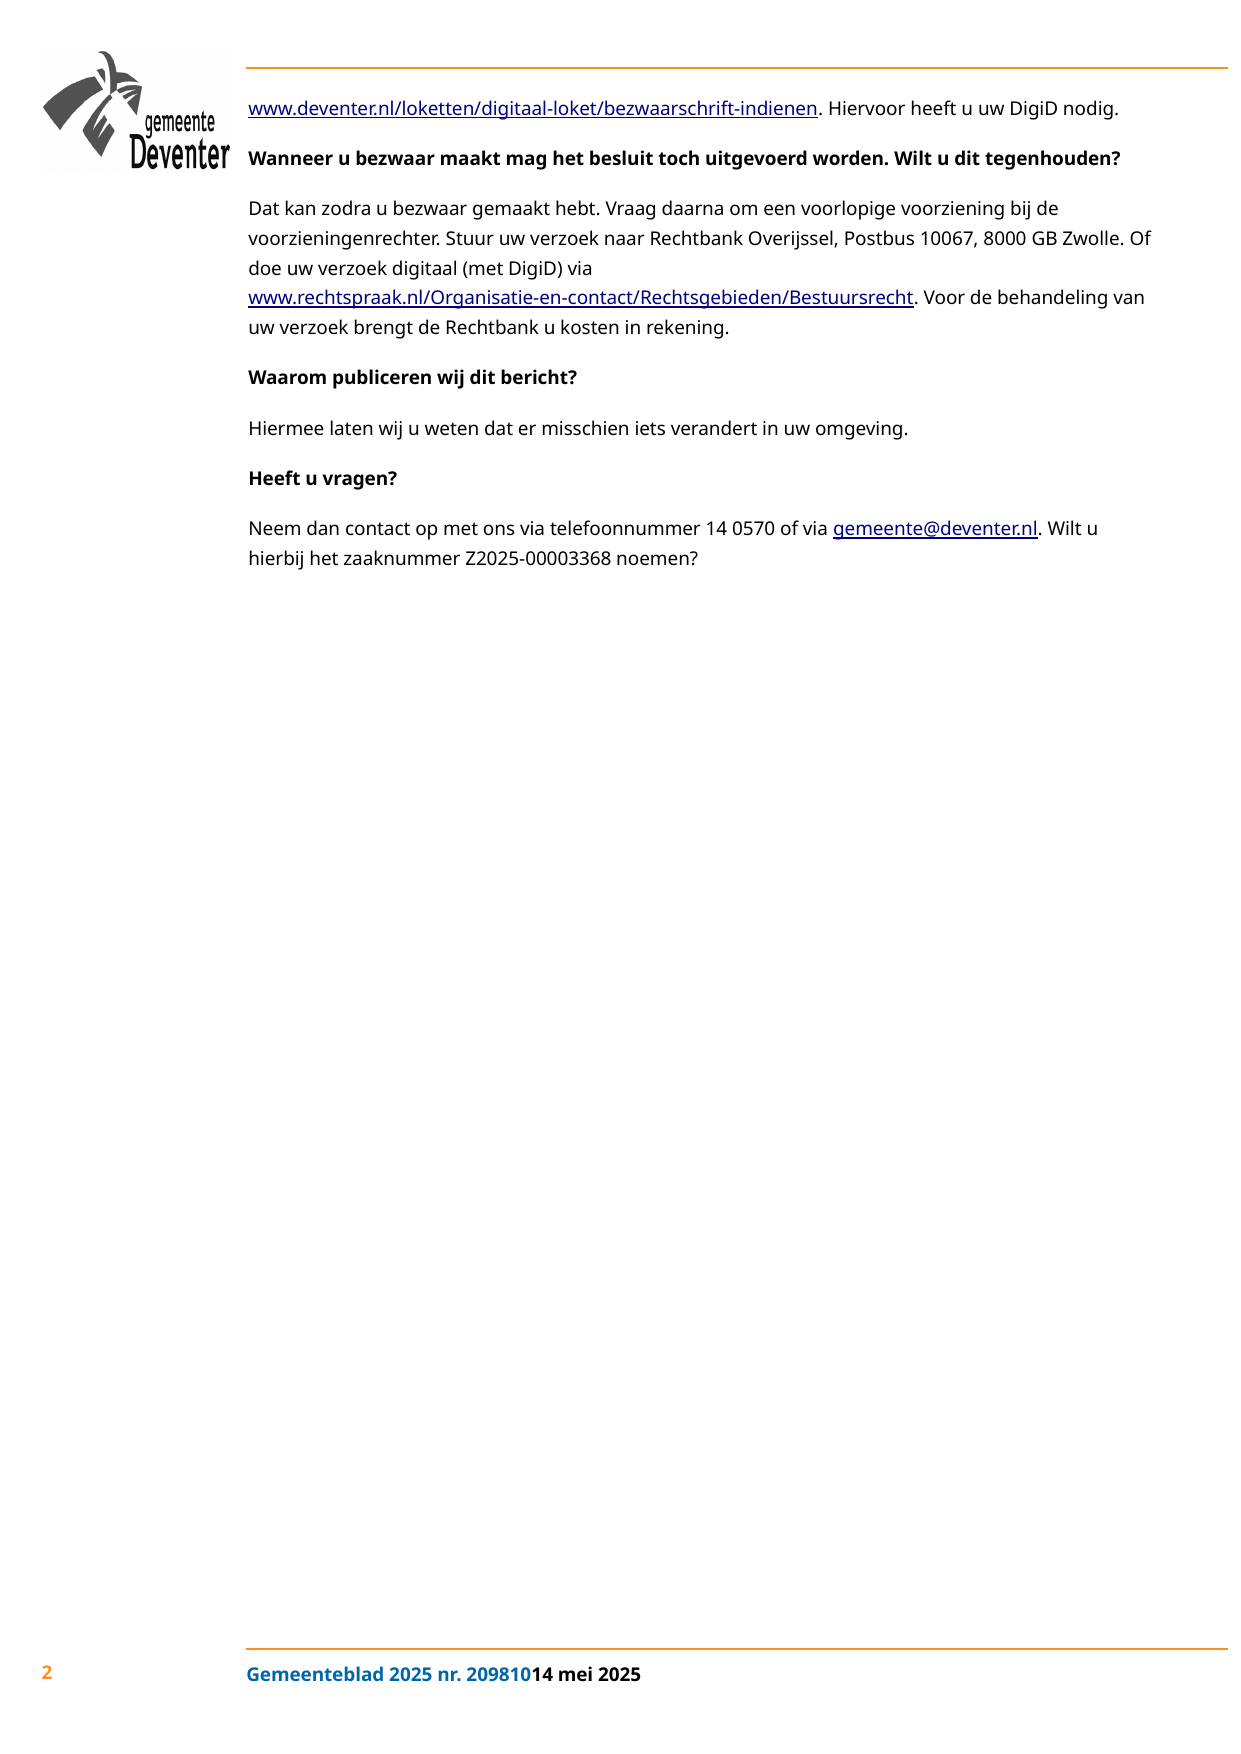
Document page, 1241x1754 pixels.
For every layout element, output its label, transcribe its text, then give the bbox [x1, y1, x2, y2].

text Wanneer u bezwaar maakt mag het besluit toch uitgevoerd worden. Wilt u dit tegenhouden? [248, 145, 1152, 171]
text Dat kan zodra u bezwaar gemaakt hebt. Vraag daarna om een voorlopige voorziening bij de voorzieningenrechter. Stuur uw verzoek naar Rechtbank Overijssel, Postbus 10067, 8000 GB Zwolle. Of doe uw verzoek digitaal (met DigiD) via www.rechtspraak.nl/Organisatie-en-contact/Rechtsgebieden/Bestuursrecht. Voor de behandeling van uw verzoek brengt de Rechtbank u kosten in rekening. [248, 196, 1152, 340]
text Neem dan contact op met ons via telefoonnummer 14 0570 of via gemeente@deventer.nl. Wilt u hierbij het zaaknummer Z2025-00003368 noemen? [248, 516, 1152, 571]
picture [41, 47, 231, 172]
text Waarom publiceren wij dit bericht? [248, 364, 1152, 390]
text Heeft u vragen? [248, 465, 1152, 491]
text www.deventer.nl/loketten/digitaal-loket/bezwaarschrift-indienen. Hiervoor heeft u uw DigiD nodig. [248, 95, 1152, 121]
text Hiermee laten wij u weten dat er misschien iets verandert in uw omgeving. [248, 415, 1152, 441]
